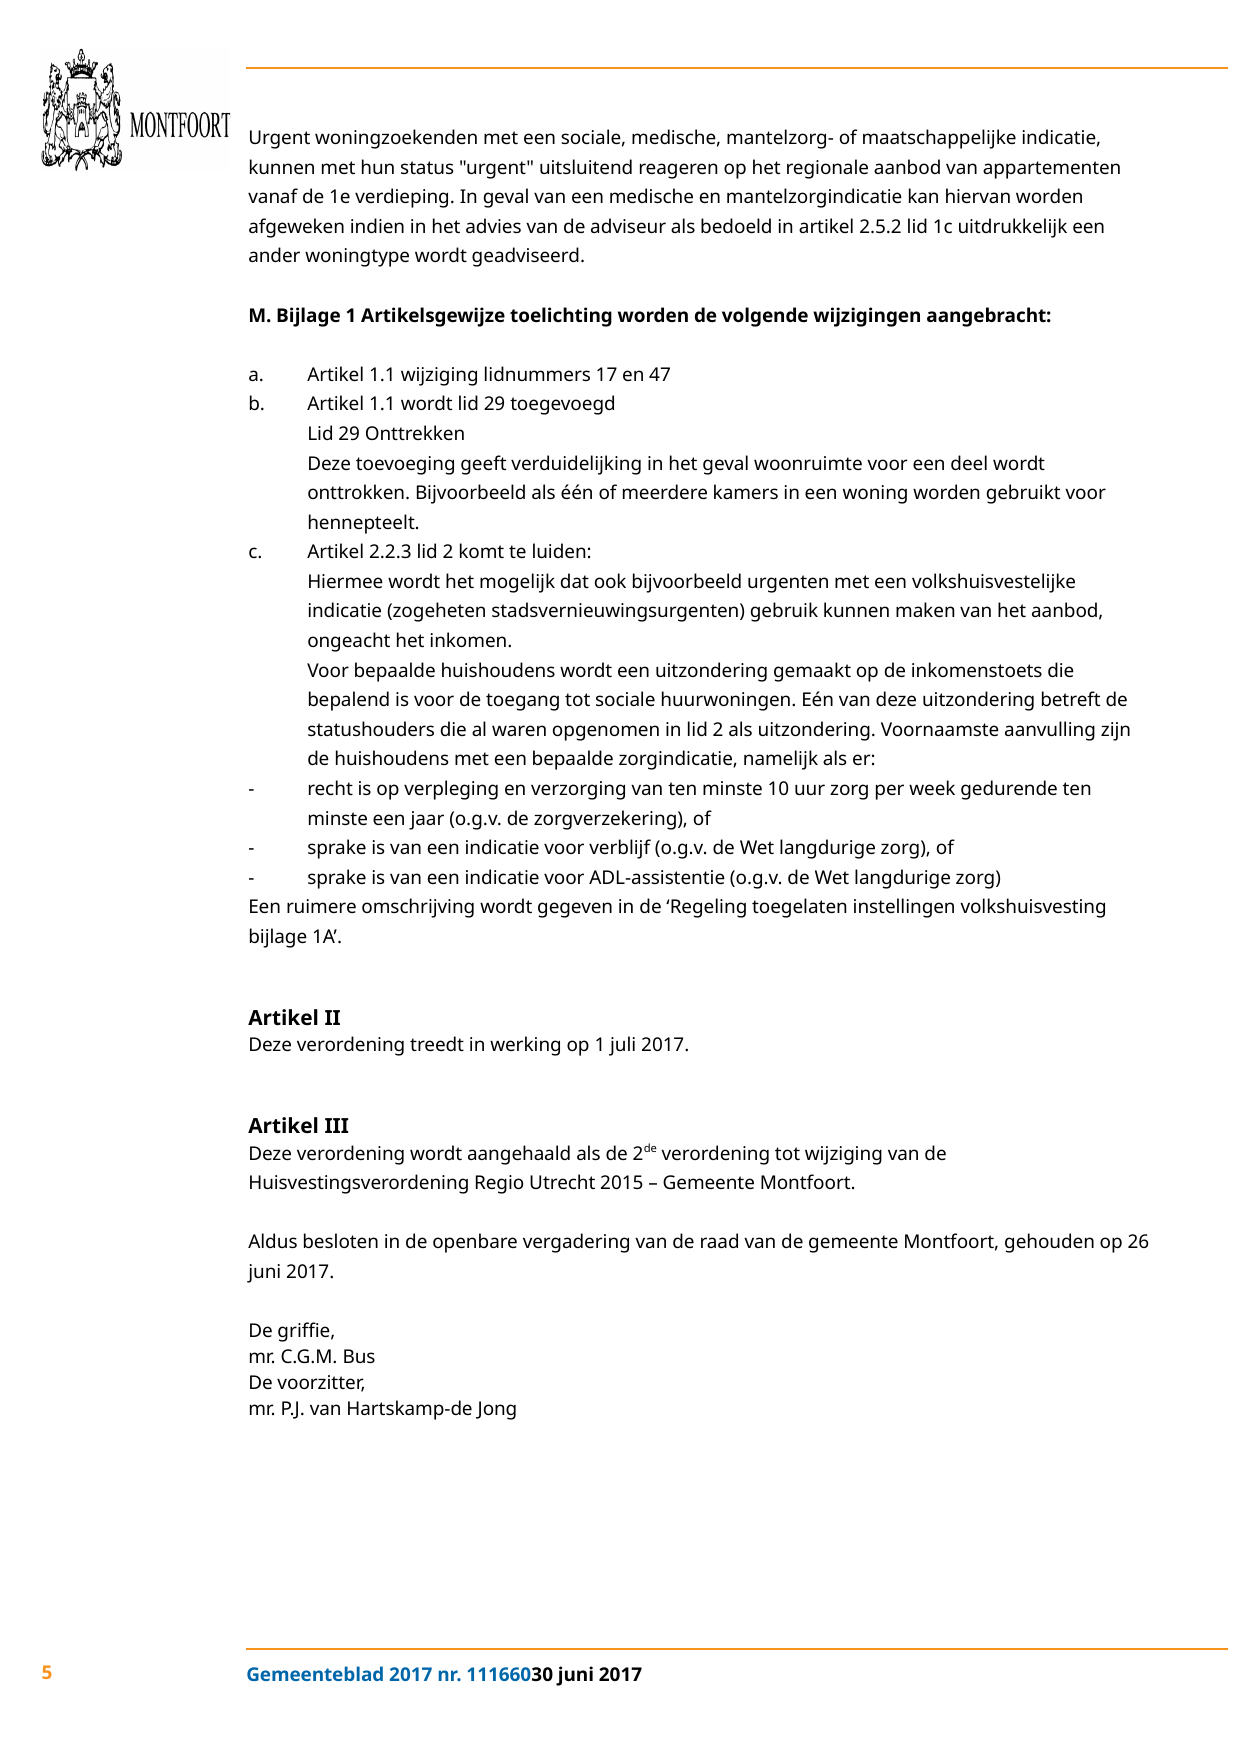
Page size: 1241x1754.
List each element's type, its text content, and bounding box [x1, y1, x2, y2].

list Voor bepaalde huishoudens wordt een uitzondering gemaakt op de inkomenstoets die bepalend is voor de toegang tot sociale huurwoningen. Eén van deze uitzondering betreft de statushouders die al waren opgenomen in lid 2 als uitzondering. Voornaamste aanvulling zijn de huishoudens met een bepaalde zorgindicatie, namelijk als er: [248, 657, 1152, 771]
text Deze verordening wordt aangehaald als de 2de verordening tot wijziging van de Huisvestingsverordening Regio Utrecht 2015 – Gemeente Montfoort. [248, 1140, 1152, 1195]
list Artikel 1.1 wijziging lidnummers 17 en 47 [248, 361, 1152, 387]
list Hiermee wordt het mogelijk dat ook bijvoorbeeld urgenten met een volkshuisvestelijke indicatie (zogeheten stadsvernieuwingsurgenten) gebruik kunnen maken van het aanbod, ongeacht het inkomen. [248, 568, 1152, 653]
list Lid 29 Onttrekken [248, 420, 1152, 446]
text M. Bijlage 1 Artikelsgewijze toelichting worden de volgende wijzigingen aangebracht: [248, 302, 1152, 328]
text Artikel II [248, 1003, 1152, 1032]
text Urgent woningzoekenden met een sociale, medische, mantelzorg- of maatschappelijke indicatie, kunnen met hun status "urgent" uitsluitend reageren op het regionale aanbod van appartementen vanaf de 1e verdieping. In geval van een medische en mantelzorgindicatie kan hiervan worden afgeweken indien in het advies van de adviseur als bedoeld in artikel 2.5.2 lid 1c uitdrukkelijk een ander woningtype wordt geadviseerd. [248, 124, 1152, 268]
text mr. P.J. van Hartskamp-de Jong [248, 1395, 1152, 1420]
text Een ruimere omschrijving wordt gegeven in de ‘Regeling toegelaten instellingen volkshuisvesting bijlage 1A’. [248, 893, 1152, 949]
text De voorzitter, [248, 1369, 1152, 1395]
list Artikel 1.1 wordt lid 29 toegevoegd [248, 391, 1152, 416]
list Artikel 2.2.3 lid 2 komt te luiden: [248, 538, 1152, 564]
text De griffie, [248, 1317, 1152, 1343]
text Deze verordening treedt in werking op 1 juli 2017. [248, 1032, 1152, 1057]
text Aldus besloten in de openbare vergadering van de raad van de gemeente Montfoort, gehouden op 26 juni 2017. [248, 1229, 1152, 1284]
list recht is op verpleging en verzorging van ten minste 10 uur zorg per week gedurende ten minste een jaar (o.g.v. de zorgverzekering), of [248, 775, 1152, 831]
list Deze toevoeging geeft verduidelijking in het geval woonruimte voor een deel wordt onttrokken. Bijvoorbeeld als één of meerdere kamers in een woning worden gebruikt voor hennepteelt. [248, 450, 1152, 535]
picture [41, 47, 231, 172]
list sprake is van een indicatie voor verblijf (o.g.v. de Wet langdurige zorg), of [248, 834, 1152, 860]
text mr. C.G.M. Bus [248, 1343, 1152, 1369]
list sprake is van een indicatie voor ADL-assistentie (o.g.v. de Wet langdurige zorg) [248, 864, 1152, 890]
text Artikel III [248, 1112, 1152, 1140]
